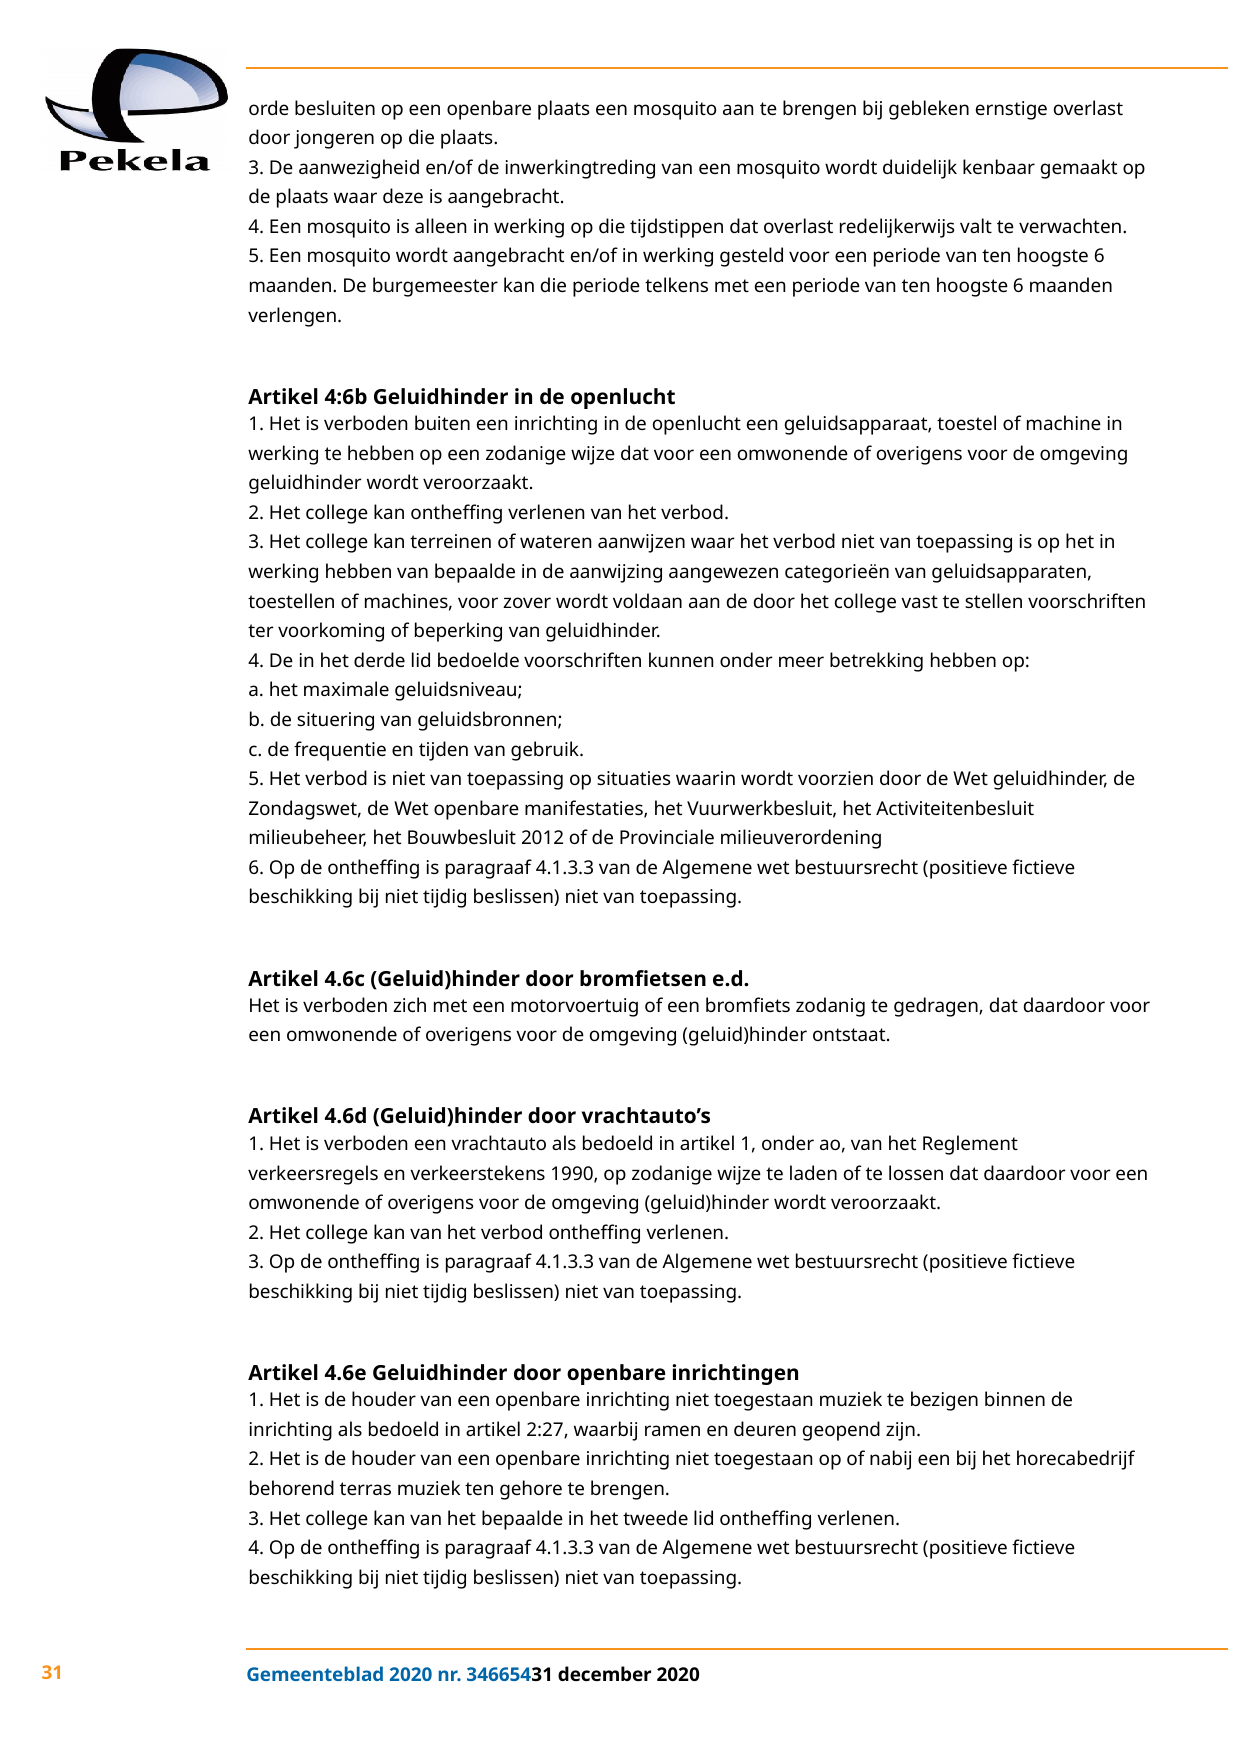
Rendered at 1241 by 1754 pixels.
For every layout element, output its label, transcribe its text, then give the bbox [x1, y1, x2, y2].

text orde besluiten op een openbare plaats een mosquito aan te brengen bij gebleken ernstige overlast door jongeren op die plaats. [248, 95, 1152, 150]
text Artikel 4.6e Geluidhinder door openbare inrichtingen [248, 1358, 1152, 1386]
text 2. Het is de houder van een openbare inrichting niet toegestaan op of nabij een bij het horecabedrijf behorend terras muziek ten gehore te brengen. [248, 1446, 1152, 1501]
text 3. De aanwezigheid en/of de inwerkingtreding van een mosquito wordt duidelijk kenbaar gemaakt op de plaats waar deze is aangebracht. [248, 154, 1152, 209]
text c. de frequentie en tijden van gebruik. [248, 736, 1152, 761]
text 3. Het college kan van het bepaalde in het tweede lid ontheffing verlenen. [248, 1505, 1152, 1531]
text Artikel 4.6d (Geluid)hinder door vrachtauto’s [248, 1102, 1152, 1130]
text a. het maximale geluidsniveau; [248, 677, 1152, 702]
text 3. Op de ontheffing is paragraaf 4.1.3.3 van de Algemene wet bestuursrecht (positieve fictieve beschikking bij niet tijdig beslissen) niet van toepassing. [248, 1248, 1152, 1304]
text 5. Een mosquito wordt aangebracht en/of in werking gesteld voor een periode van ten hoogste 6 maanden. De burgemeester kan die periode telkens met een periode van ten hoogste 6 maanden verlengen. [248, 243, 1152, 328]
text Het is verboden zich met een motorvoertuig of een bromfiets zodanig te gedragen, dat daardoor voor een omwonende of overigens voor de omgeving (geluid)hinder ontstaat. [248, 992, 1152, 1047]
text Artikel 4:6b Geluidhinder in de openlucht [248, 382, 1152, 410]
text 1. Het is verboden een vrachtauto als bedoeld in artikel 1, onder ao, van het Reglement verkeersregels en verkeerstekens 1990, op zodanige wijze te laden of te lossen dat daardoor voor een omwonende of overigens voor de omgeving (geluid)hinder wordt veroorzaakt. [248, 1130, 1152, 1215]
text Artikel 4.6c (Geluid)hinder door bromfietsen e.d. [248, 964, 1152, 992]
picture [41, 47, 231, 172]
text 3. Het college kan terreinen of wateren aanwijzen waar het verbod niet van toepassing is op het in werking hebben van bepaalde in de aanwijzing aangewezen categorieën van geluidsapparaten, toestellen of machines, voor zover wordt voldaan aan de door het college vast te stellen voorschriften ter voorkoming of beperking van geluidhinder. [248, 529, 1152, 643]
text 4. Op de ontheffing is paragraaf 4.1.3.3 van de Algemene wet bestuursrecht (positieve fictieve beschikking bij niet tijdig beslissen) niet van toepassing. [248, 1534, 1152, 1590]
text 1. Het is de houder van een openbare inrichting niet toegestaan muziek te bezigen binnen de inrichting als bedoeld in artikel 2:27, waarbij ramen en deuren geopend zijn. [248, 1386, 1152, 1442]
text 2. Het college kan ontheffing verlenen van het verbod. [248, 499, 1152, 525]
text 6. Op de ontheffing is paragraaf 4.1.3.3 van de Algemene wet bestuursrecht (positieve fictieve beschikking bij niet tijdig beslissen) niet van toepassing. [248, 854, 1152, 909]
text 2. Het college kan van het verbod ontheffing verlenen. [248, 1219, 1152, 1244]
text 4. De in het derde lid bedoelde voorschriften kunnen onder meer betrekking hebben op: [248, 647, 1152, 673]
text 4. Een mosquito is alleen in werking op die tijdstippen dat overlast redelijkerwijs valt te verwachten. [248, 213, 1152, 239]
text b. de situering van geluidsbronnen; [248, 706, 1152, 732]
text 5. Het verbod is niet van toepassing op situaties waarin wordt voorzien door de Wet geluidhinder, de Zondagswet, de Wet openbare manifestaties, het Vuurwerkbesluit, het Activiteitenbesluit milieubeheer, het Bouwbesluit 2012 of de Provinciale milieuverordening [248, 765, 1152, 850]
text 1. Het is verboden buiten een inrichting in de openlucht een geluidsapparaat, toestel of machine in werking te hebben op een zodanige wijze dat voor een omwonende of overigens voor de omgeving geluidhinder wordt veroorzaakt. [248, 410, 1152, 495]
